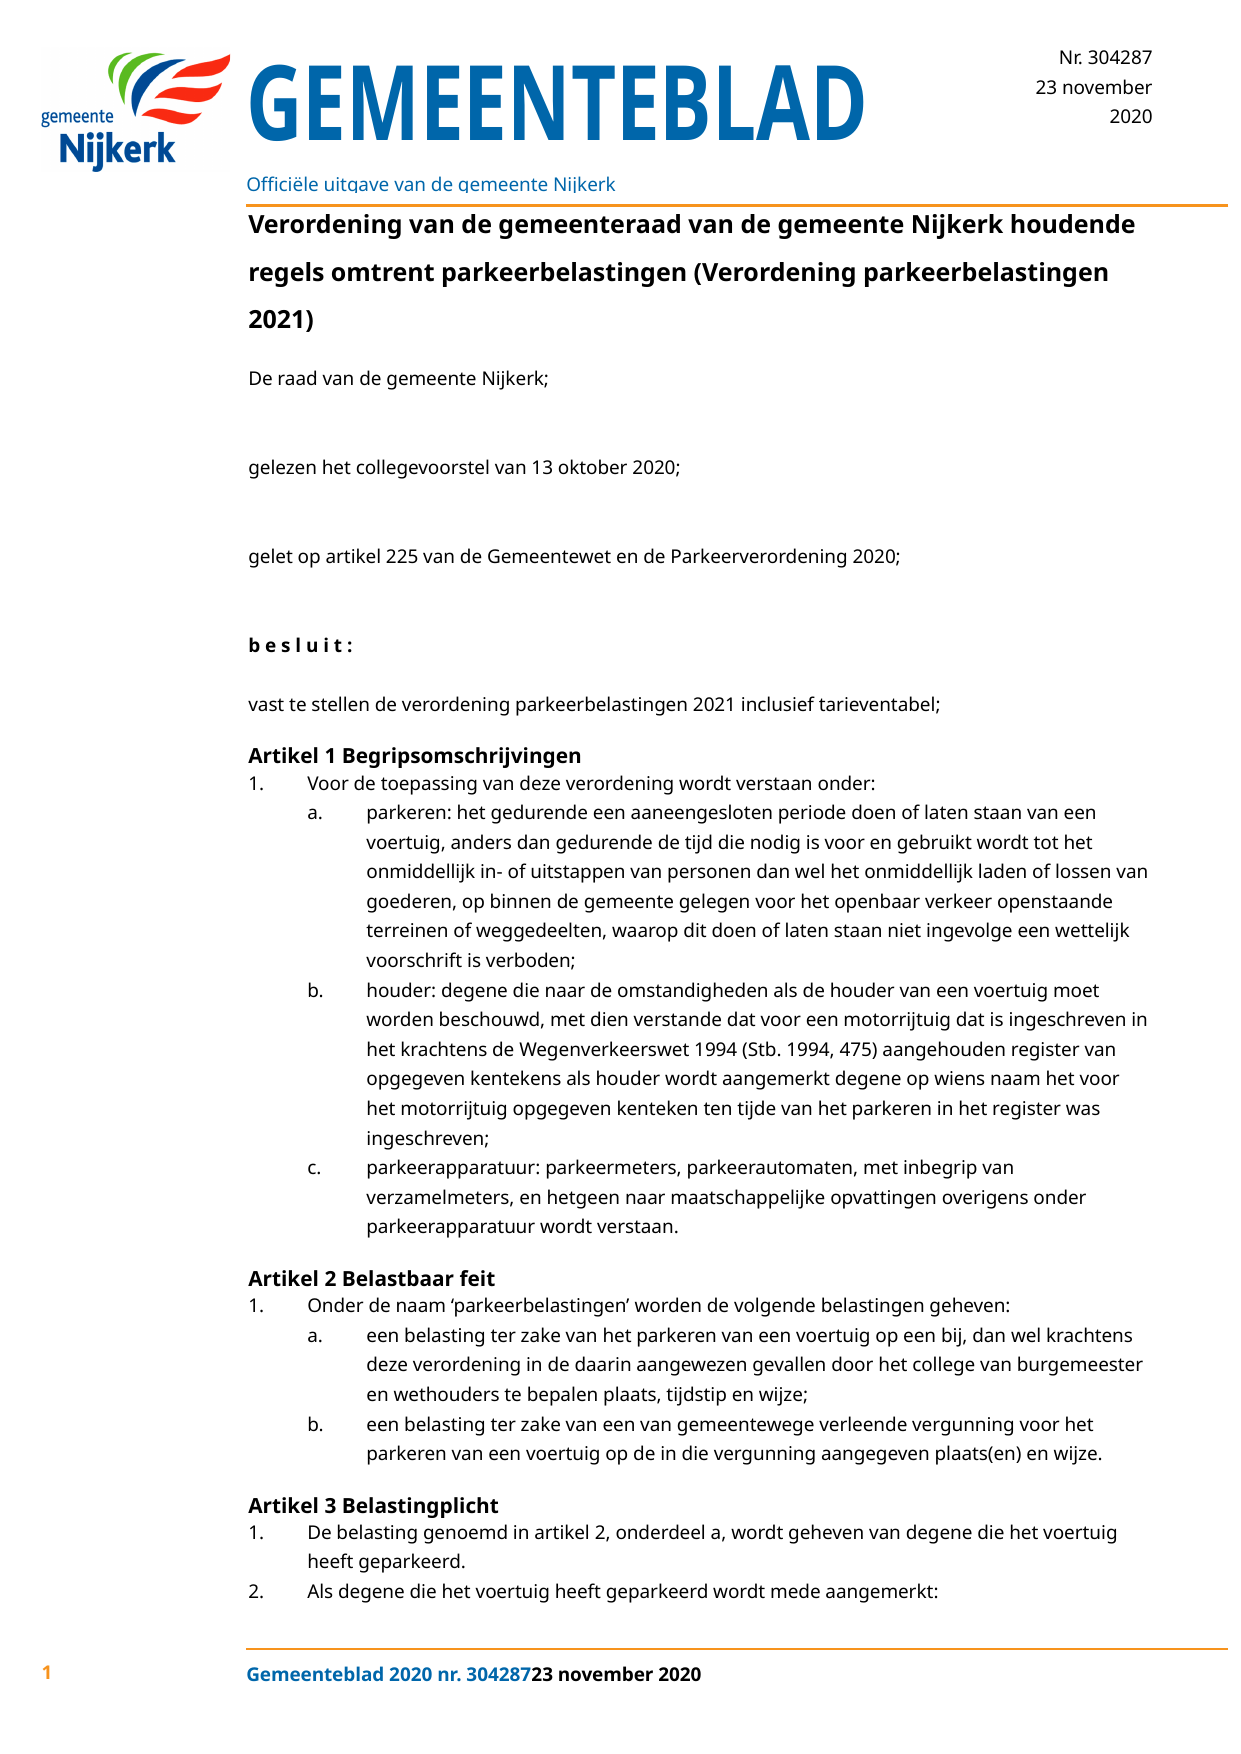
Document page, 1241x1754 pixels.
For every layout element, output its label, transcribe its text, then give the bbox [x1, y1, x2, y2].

list Als degene die het voertuig heeft geparkeerd wordt mede aangemerkt: [248, 1578, 1152, 1604]
text De raad van de gemeente Nijkerk; [248, 366, 1152, 391]
list Onder de naam ‘parkeerbelastingen’ worden de volgende belastingen geheven: [248, 1292, 1152, 1318]
text gelet op artikel 225 van de Gemeentewet en de Parkeerverordening 2020; [248, 543, 1152, 569]
list een belasting ter zake van een van gemeentewege verleende vergunning voor het parkeren van een voertuig op de in die vergunning aangegeven plaats(en) en wijze. [307, 1411, 1152, 1466]
list De belasting genoemd in artikel 2, onderdeel a, wordt geheven van degene die het voertuig heeft geparkeerd. [248, 1519, 1152, 1574]
list Voor de toepassing van deze verordening wordt verstaan onder: [248, 770, 1152, 796]
text Artikel 3 Belastingplicht [248, 1491, 1152, 1519]
picture [41, 47, 231, 172]
text Artikel 1 Begripsomschrijvingen [248, 741, 1152, 770]
text b e s l u i t : [248, 632, 1152, 657]
text Artikel 2 Belastbaar feit [248, 1264, 1152, 1292]
list een belasting ter zake van het parkeren van een voertuig op een bij, dan wel krachtens deze verordening in de daarin aangewezen gevallen door het college van burgemeester en wethouders te bepalen plaats, tijdstip en wijze; [307, 1322, 1152, 1407]
text vast te stellen de verordening parkeerbelastingen 2021 inclusief tarieventabel; [248, 691, 1152, 717]
text gelezen het collegevoorstel van 13 oktober 2020; [248, 454, 1152, 480]
text Verordening van de gemeenteraad van de gemeente Nijkerk houdende regels omtrent parkeerbelastingen (Verordening parkeerbelastingen 2021) [248, 207, 1152, 336]
list parkeren: het gedurende een aaneengesloten periode doen of laten staan van een voertuig, anders dan gedurende de tijd die nodig is voor en gebruikt wordt tot het onmiddellijk in- of uitstappen van personen dan wel het onmiddellijk laden of lossen van goederen, op binnen de gemeente gelegen voor het openbaar verkeer openstaande terreinen of weggedeelten, waarop dit doen of laten staan niet ingevolge een wettelijk voorschrift is verboden; [307, 799, 1152, 973]
list houder: degene die naar de omstandigheden als de houder van een voertuig moet worden beschouwd, met dien verstande dat voor een motorrijtuig dat is ingeschreven in het krachtens de Wegenverkeerswet 1994 (Stb. 1994, 475) aangehouden register van opgegeven kentekens als houder wordt aangemerkt degene op wiens naam het voor het motorrijtuig opgegeven kenteken ten tijde van het parkeren in het register was ingeschreven; [307, 977, 1152, 1151]
list parkeerapparatuur: parkeermeters, parkeerautomaten, met inbegrip van verzamelmeters, en hetgeen naar maatschappelijke opvattingen overigens onder parkeerapparatuur wordt verstaan. [307, 1154, 1152, 1239]
